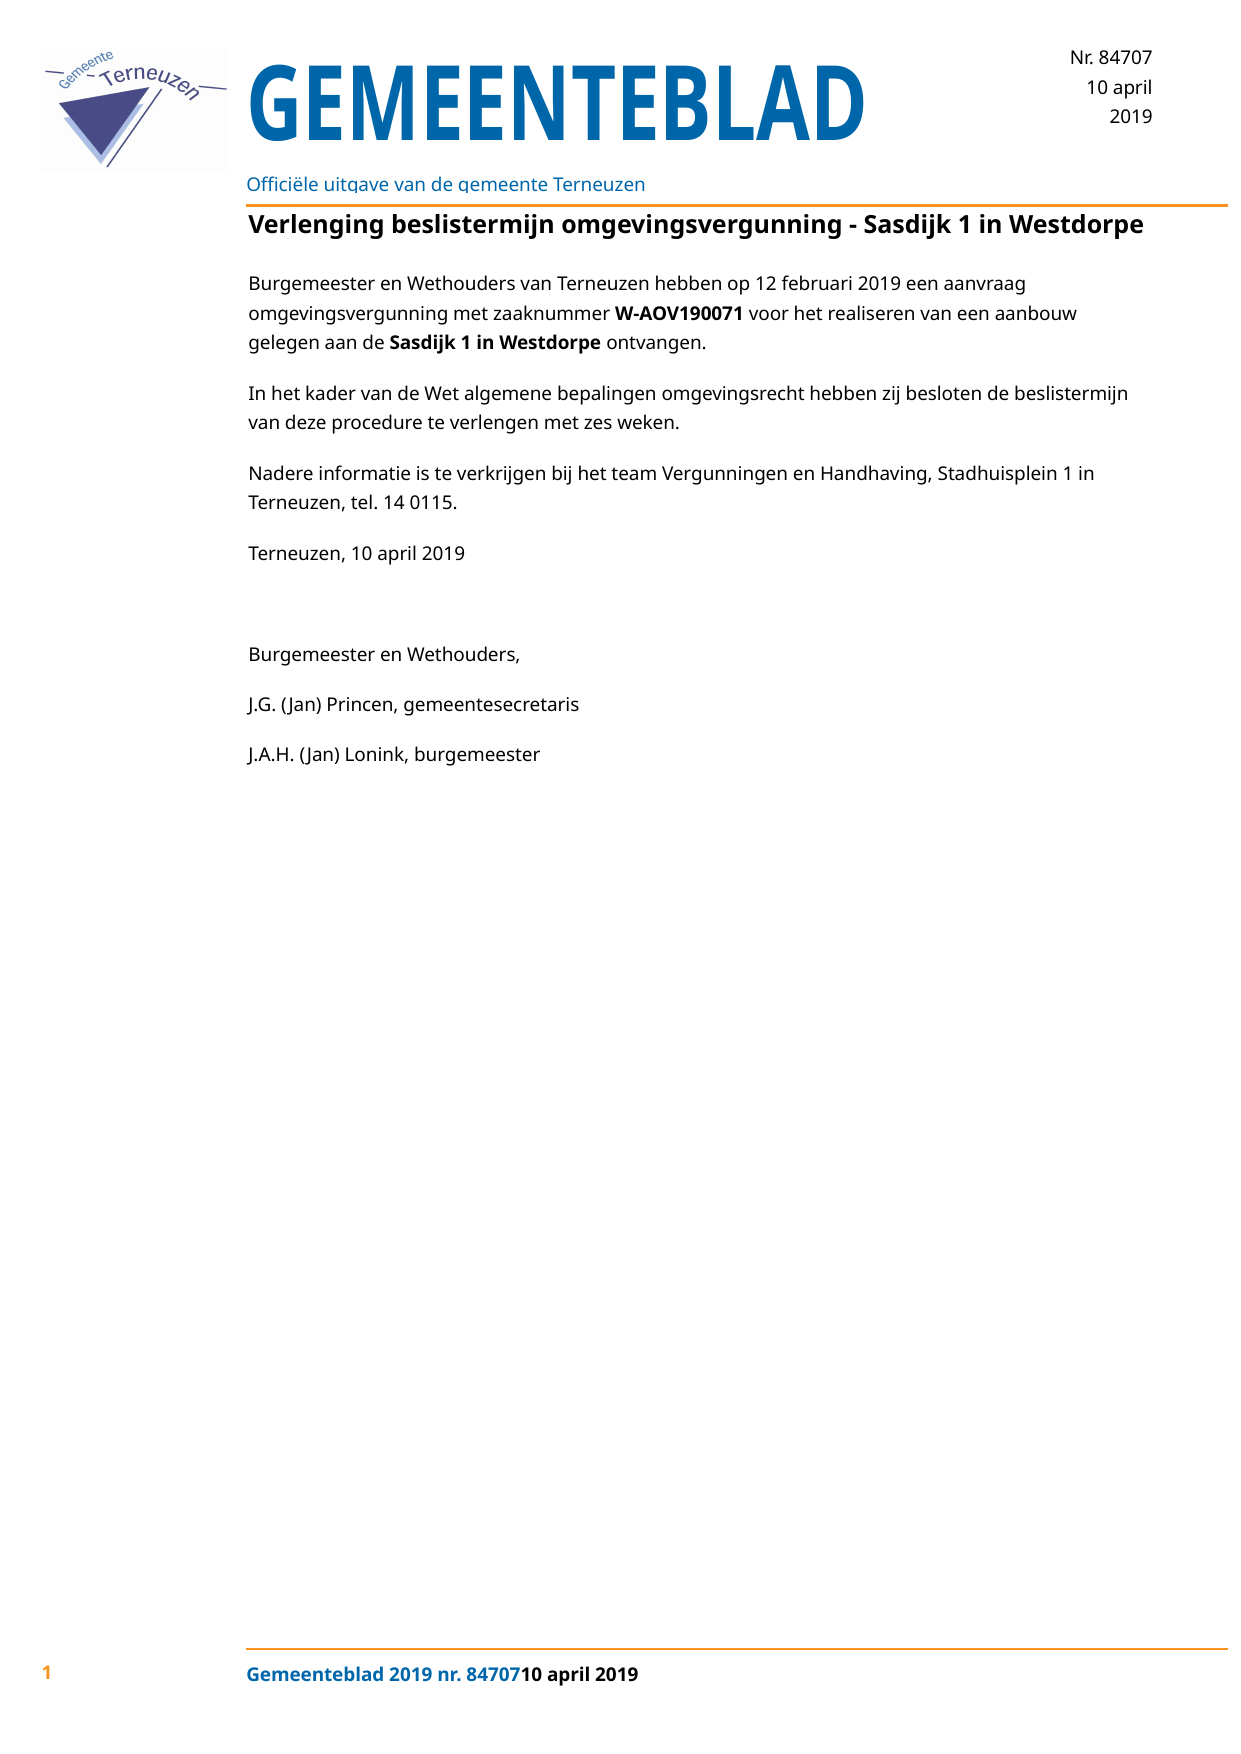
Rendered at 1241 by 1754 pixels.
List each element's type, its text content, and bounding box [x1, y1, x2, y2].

text In het kader van de Wet algemene bepalingen omgevingsrecht hebben zij besloten de beslistermijn van deze procedure te verlengen met zes weken. [248, 380, 1152, 435]
text Burgemeester en Wethouders, [248, 641, 1152, 666]
text Burgemeester en Wethouders van Terneuzen hebben op 12 februari 2019 een aanvraag omgevingsvergunning met zaaknummer W-AOV190071 voor het realiseren van een aanbouw gelegen aan de Sasdijk 1 in Westdorpe ontvangen. [248, 270, 1152, 355]
text Verlenging beslistermijn omgevingsvergunning - Sasdijk 1 in Westdorpe [248, 207, 1152, 241]
text J.G. (Jan) Princen, gemeentesecretaris [248, 691, 1152, 717]
text Nadere informatie is te verkrijgen bij het team Vergunningen en Handhaving, Stadhuisplein 1 in Terneuzen, tel. 14 0115. [248, 460, 1152, 515]
text J.A.H. (Jan) Lonink, burgemeester [248, 742, 1152, 767]
text Terneuzen, 10 april 2019 [248, 540, 1152, 566]
picture [41, 47, 231, 172]
